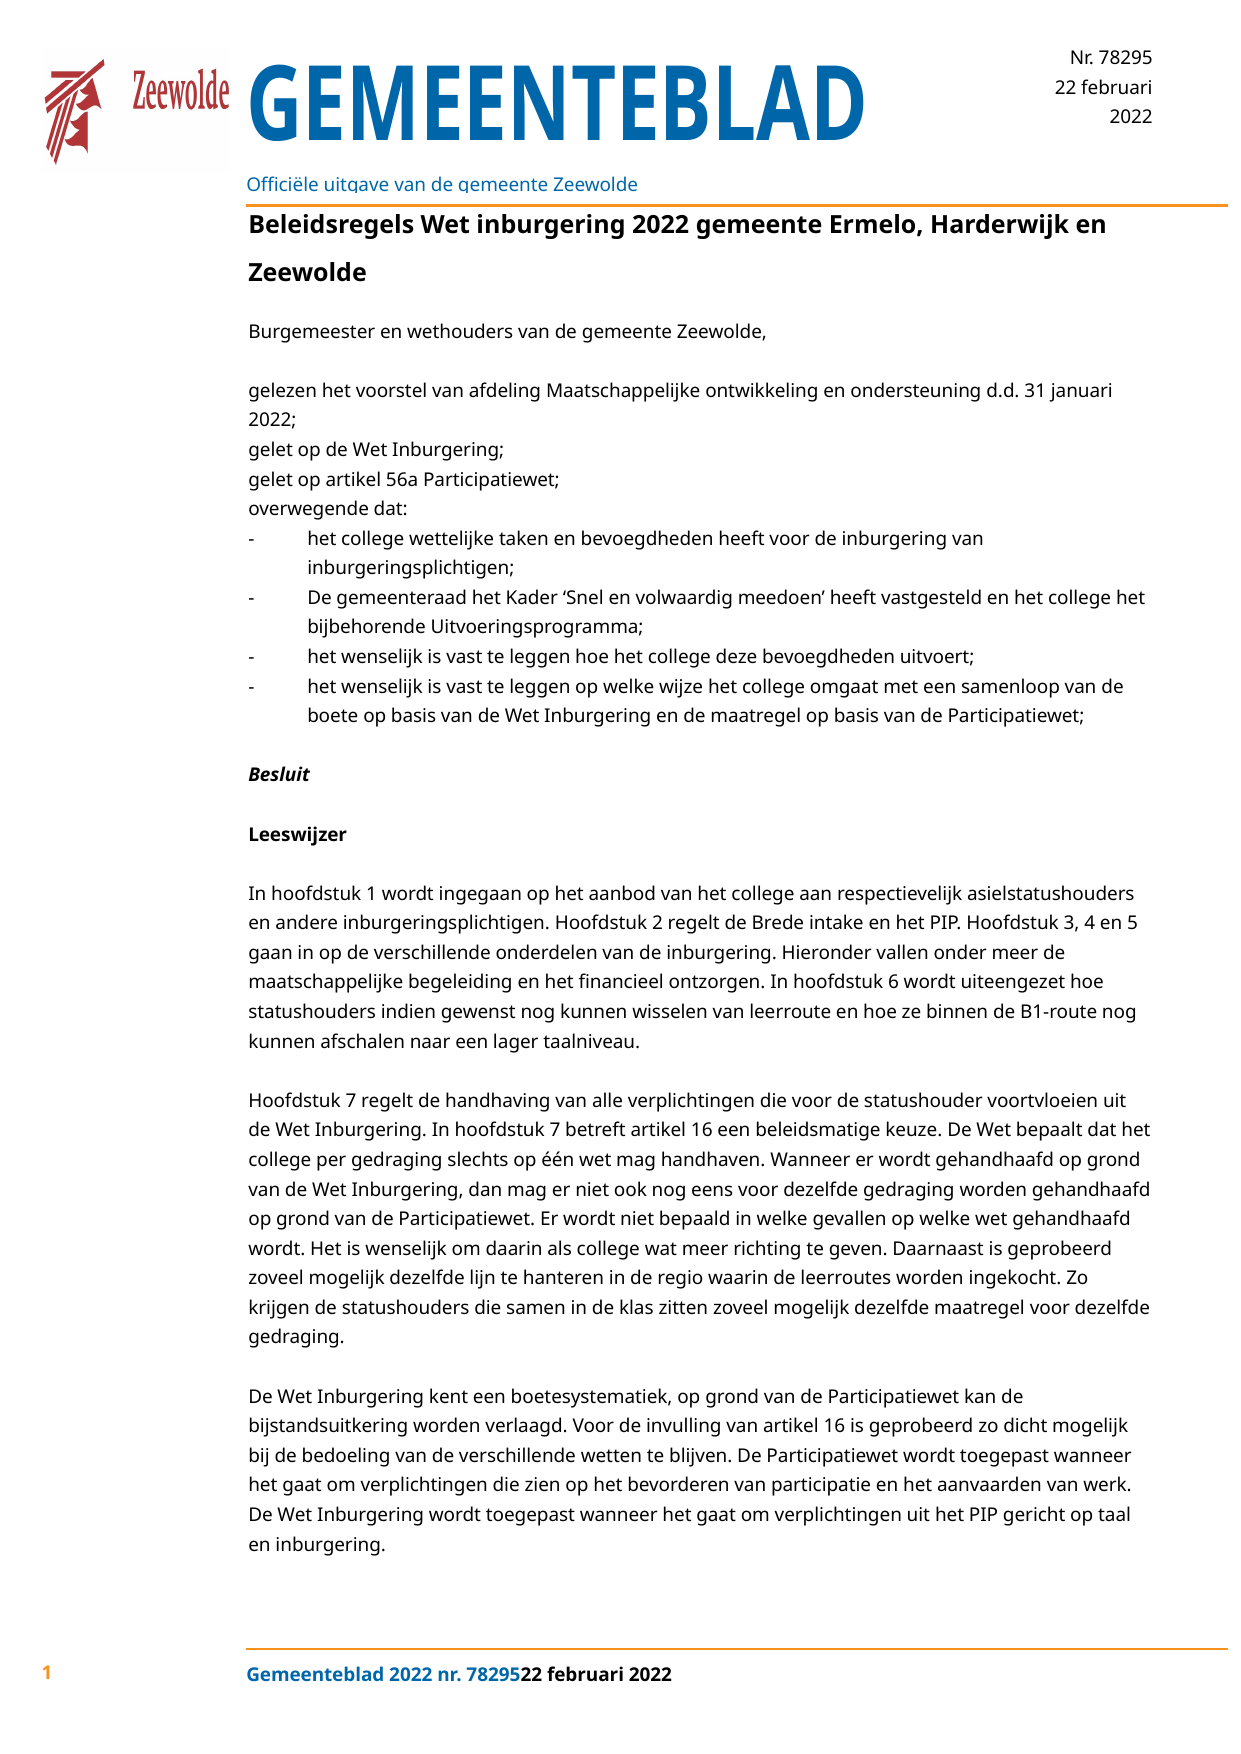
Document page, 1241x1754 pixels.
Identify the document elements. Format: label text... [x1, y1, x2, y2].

text Hoofdstuk 7 regelt de handhaving van alle verplichtingen die voor de statushouder voortvloeien uit de Wet Inburgering. In hoofdstuk 7 betreft artikel 16 een beleidsmatige keuze. De Wet bepaalt dat het college per gedraging slechts op één wet mag handhaven. Wanneer er wordt gehandhaafd op grond van de Wet Inburgering, dan mag er niet ook nog eens voor dezelfde gedraging worden gehandhaafd op grond van de Participatiewet. Er wordt niet bepaald in welke gevallen op welke wet gehandhaafd wordt. Het is wenselijk om daarin als college wat meer richting te geven. Daarnaast is geprobeerd zoveel mogelijk dezelfde lijn te hanteren in de regio waarin de leerroutes worden ingekocht. Zo krijgen de statushouders die samen in de klas zitten zoveel mogelijk dezelfde maatregel voor dezelfde gedraging. [248, 1087, 1152, 1349]
list het wenselijk is vast te leggen hoe het college deze bevoegdheden uitvoert; [248, 643, 1152, 669]
text Beleidsregels Wet inburgering 2022 gemeente Ermelo, Harderwijk en Zeewolde [248, 207, 1152, 288]
list De gemeenteraad het Kader ‘Snel en volwaardig meedoen’ heeft vastgesteld en het college het bijbehorende Uitvoeringsprogramma; [248, 584, 1152, 639]
list het wenselijk is vast te leggen op welke wijze het college omgaat met een samenloop van de boete op basis van de Wet Inburgering en de maatregel op basis van de Participatiewet; [248, 673, 1152, 728]
picture [41, 47, 231, 172]
text gelezen het voorstel van afdeling Maatschappelijke ontwikkeling en ondersteuning d.d. 31 januari 2022; [248, 377, 1152, 432]
text gelet op artikel 56a Participatiewet; [248, 466, 1152, 492]
text Burgemeester en wethouders van de gemeente Zeewolde, [248, 318, 1152, 344]
text Besluit [248, 762, 1152, 787]
list het college wettelijke taken en bevoegdheden heeft voor de inburgering van inburgeringsplichtigen; [248, 525, 1152, 580]
text gelet op de Wet Inburgering; [248, 436, 1152, 462]
text overwegende dat: [248, 495, 1152, 521]
text In hoofdstuk 1 wordt ingegaan op het aanbod van het college aan respectievelijk asielstatushouders en andere inburgeringsplichtigen. Hoofdstuk 2 regelt de Brede intake en het PIP. Hoofdstuk 3, 4 en 5 gaan in op de verschillende onderdelen van de inburgering. Hieronder vallen onder meer de maatschappelijke begeleiding en het financieel ontzorgen. In hoofdstuk 6 wordt uiteengezet hoe statushouders indien gewenst nog kunnen wisselen van leerroute en hoe ze binnen de B1-route nog kunnen afschalen naar een lager taalniveau. [248, 880, 1152, 1054]
text De Wet Inburgering kent een boetesystematiek, op grond van de Participatiewet kan de bijstandsuitkering worden verlaagd. Voor de invulling van artikel 16 is geprobeerd zo dicht mogelijk bij de bedoeling van de verschillende wetten te blijven. De Participatiewet wordt toegepast wanneer het gaat om verplichtingen die zien op het bevorderen van participatie en het aanvaarden van werk. De Wet Inburgering wordt toegepast wanneer het gaat om verplichtingen uit het PIP gericht op taal en inburgering. [248, 1383, 1152, 1557]
text Leeswijzer [248, 821, 1152, 847]
